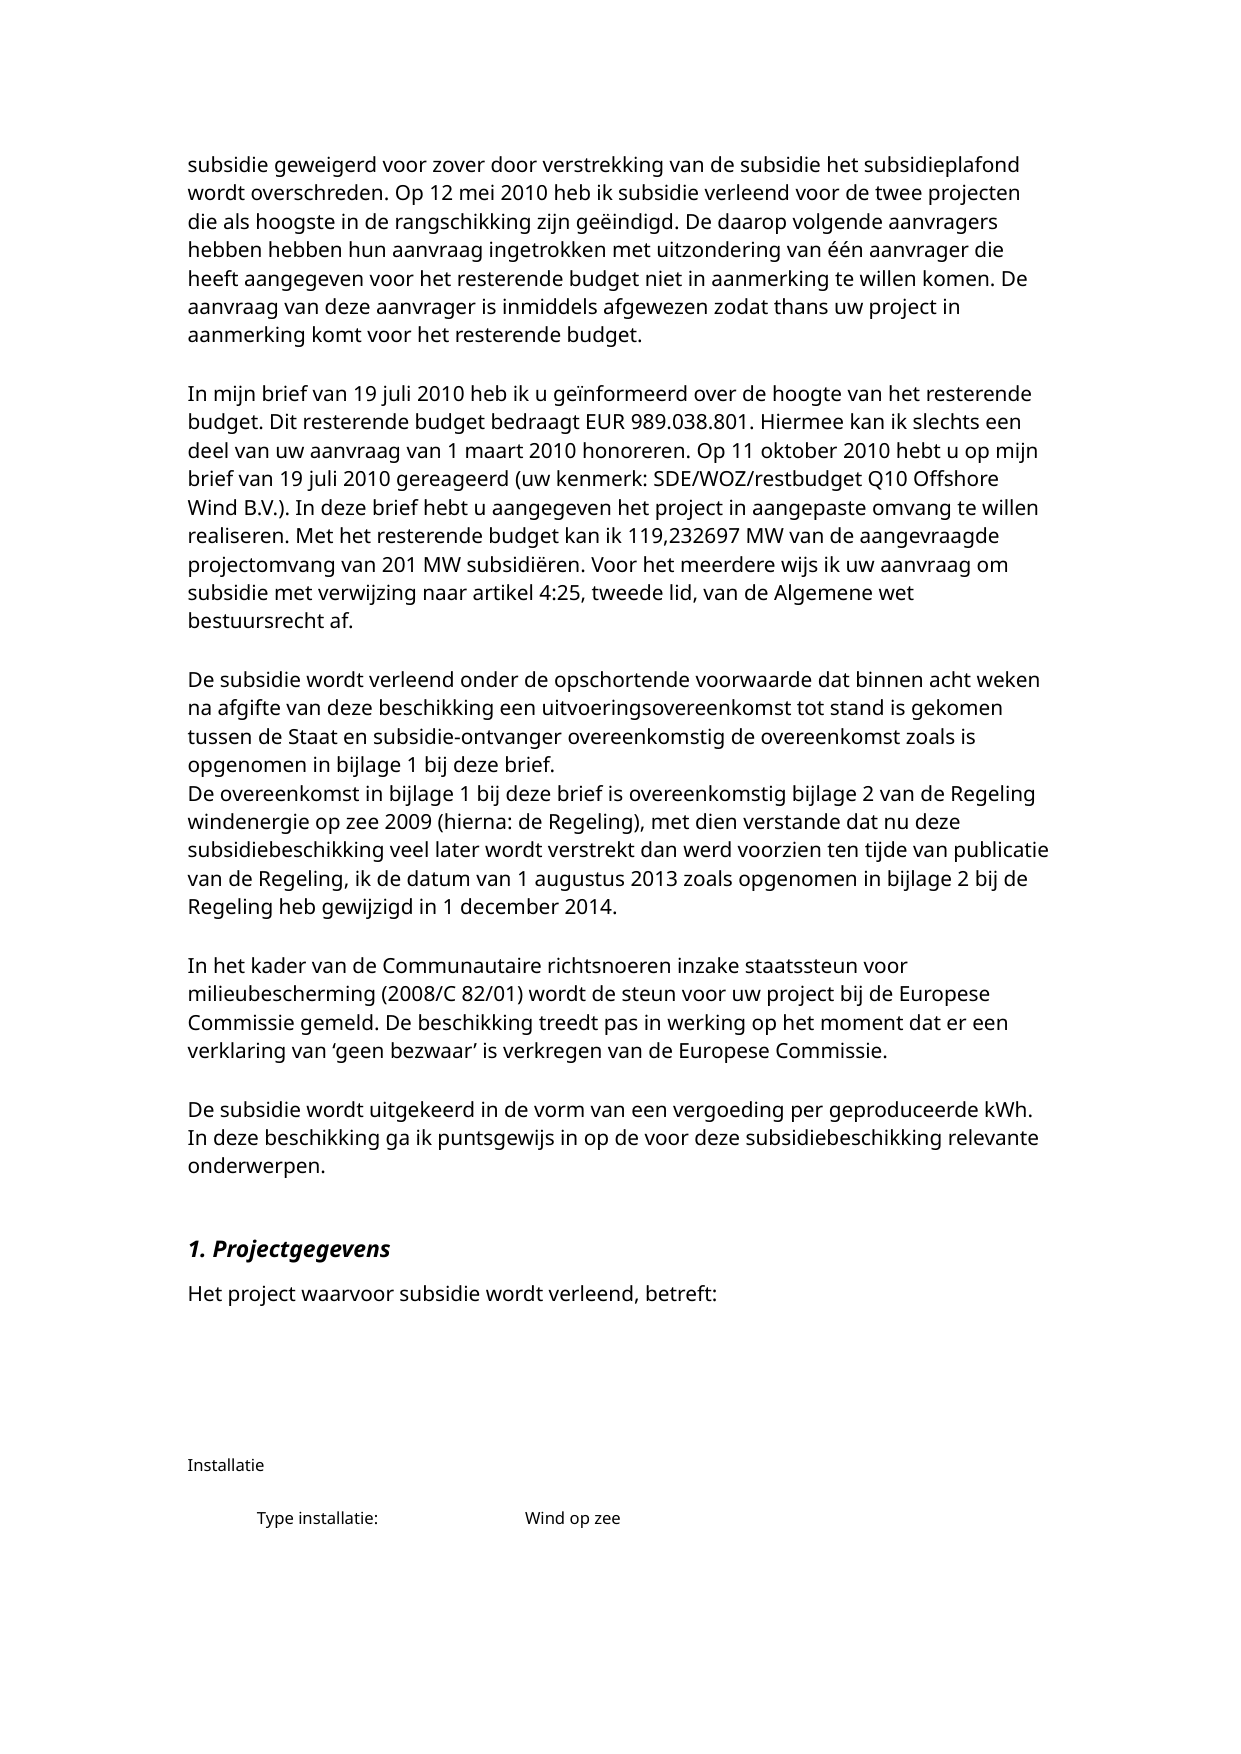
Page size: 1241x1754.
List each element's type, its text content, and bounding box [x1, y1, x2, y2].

text In mijn brief van 19 juli 2010 heb ik u geïnformeerd over de hoogte van het resterende budget. Dit resterende budget bedraagt EUR 989.038.801. Hiermee kan ik slechts een deel van uw aanvraag van 1 maart 2010 honoreren. Op 11 oktober 2010 hebt u op mijn brief van 19 juli 2010 gereageerd (uw kenmerk: SDE/WOZ/restbudget Q10 Offshore Wind B.V.). In deze brief hebt u aangegeven het project in aangepaste omvang te willen realiseren. Met het resterende budget kan ik 119,232697 MW van de aangevraagde projectomvang van 201 MW subsidiëren. Voor het meerdere wijs ik uw aanvraag om subsidie met verwijzing naar artikel 4:25, tweede lid, van de Algemene wet bestuursrecht af. [187, 379, 1053, 635]
table_header [188, 1395, 1053, 1453]
text De subsidie wordt uitgekeerd in de vorm van een vergoeding per geproduceerde kWh. In deze beschikking ga ik puntsgewijs in op de voor deze subsidiebeschikking relevante onderwerpen. [187, 1095, 1053, 1180]
text Het project waarvoor subsidie wordt verleend, betreft: [187, 1279, 1053, 1307]
text subsidie geweigerd voor zover door verstrekking van de subsidie het subsidieplafond wordt overschreden. Op 12 mei 2010 heb ik subsidie verleend voor de twee projecten die als hoogste in de rangschikking zijn geëindigd. De daarop volgende aanvragers hebben hebben hun aanvraag ingetrokken met uitzondering van één aanvrager die heeft aangegeven voor het resterende budget niet in aanmerking te willen komen. De aanvraag van deze aanvrager is inmiddels afgewezen zodat thans uw project in aanmerking komt voor het resterende budget. [187, 150, 1053, 349]
subtitle 1. Projectgegevens [187, 1232, 1053, 1264]
text In het kader van de Communautaire richtsnoeren inzake staatssteun voor milieubescherming (2008/C 82/01) wordt de steun voor uw project bij de Europese Commissie gemeld. De beschikking treedt pas in werking op het moment dat er een verklaring van ‘geen bezwaar’ is verkregen van de Europese Commissie. [187, 951, 1053, 1065]
table_cell Installatie [188, 1454, 1053, 1506]
table_cell Type installatie: [257, 1506, 525, 1565]
text De subsidie wordt verleend onder de opschortende voorwaarde dat binnen acht weken na afgifte van deze beschikking een uitvoeringsovereenkomst tot stand is gekomen tussen de Staat en subsidie-ontvanger overeenkomstig de overeenkomst zoals is opgenomen in bijlage 1 bij deze brief. [187, 665, 1053, 779]
table_cell Wind op zee [525, 1506, 1053, 1565]
table_cell [188, 1506, 257, 1565]
text De overeenkomst in bijlage 1 bij deze brief is overeenkomstig bijlage 2 van de Regeling windenergie op zee 2009 (hierna: de Regeling), met dien verstande dat nu deze subsidiebeschikking veel later wordt verstrekt dan werd voorzien ten tijde van publicatie van de Regeling, ik de datum van 1 augustus 2013 zoals opgenomen in bijlage 2 bij de Regeling heb gewijzigd in 1 december 2014. [187, 779, 1053, 921]
